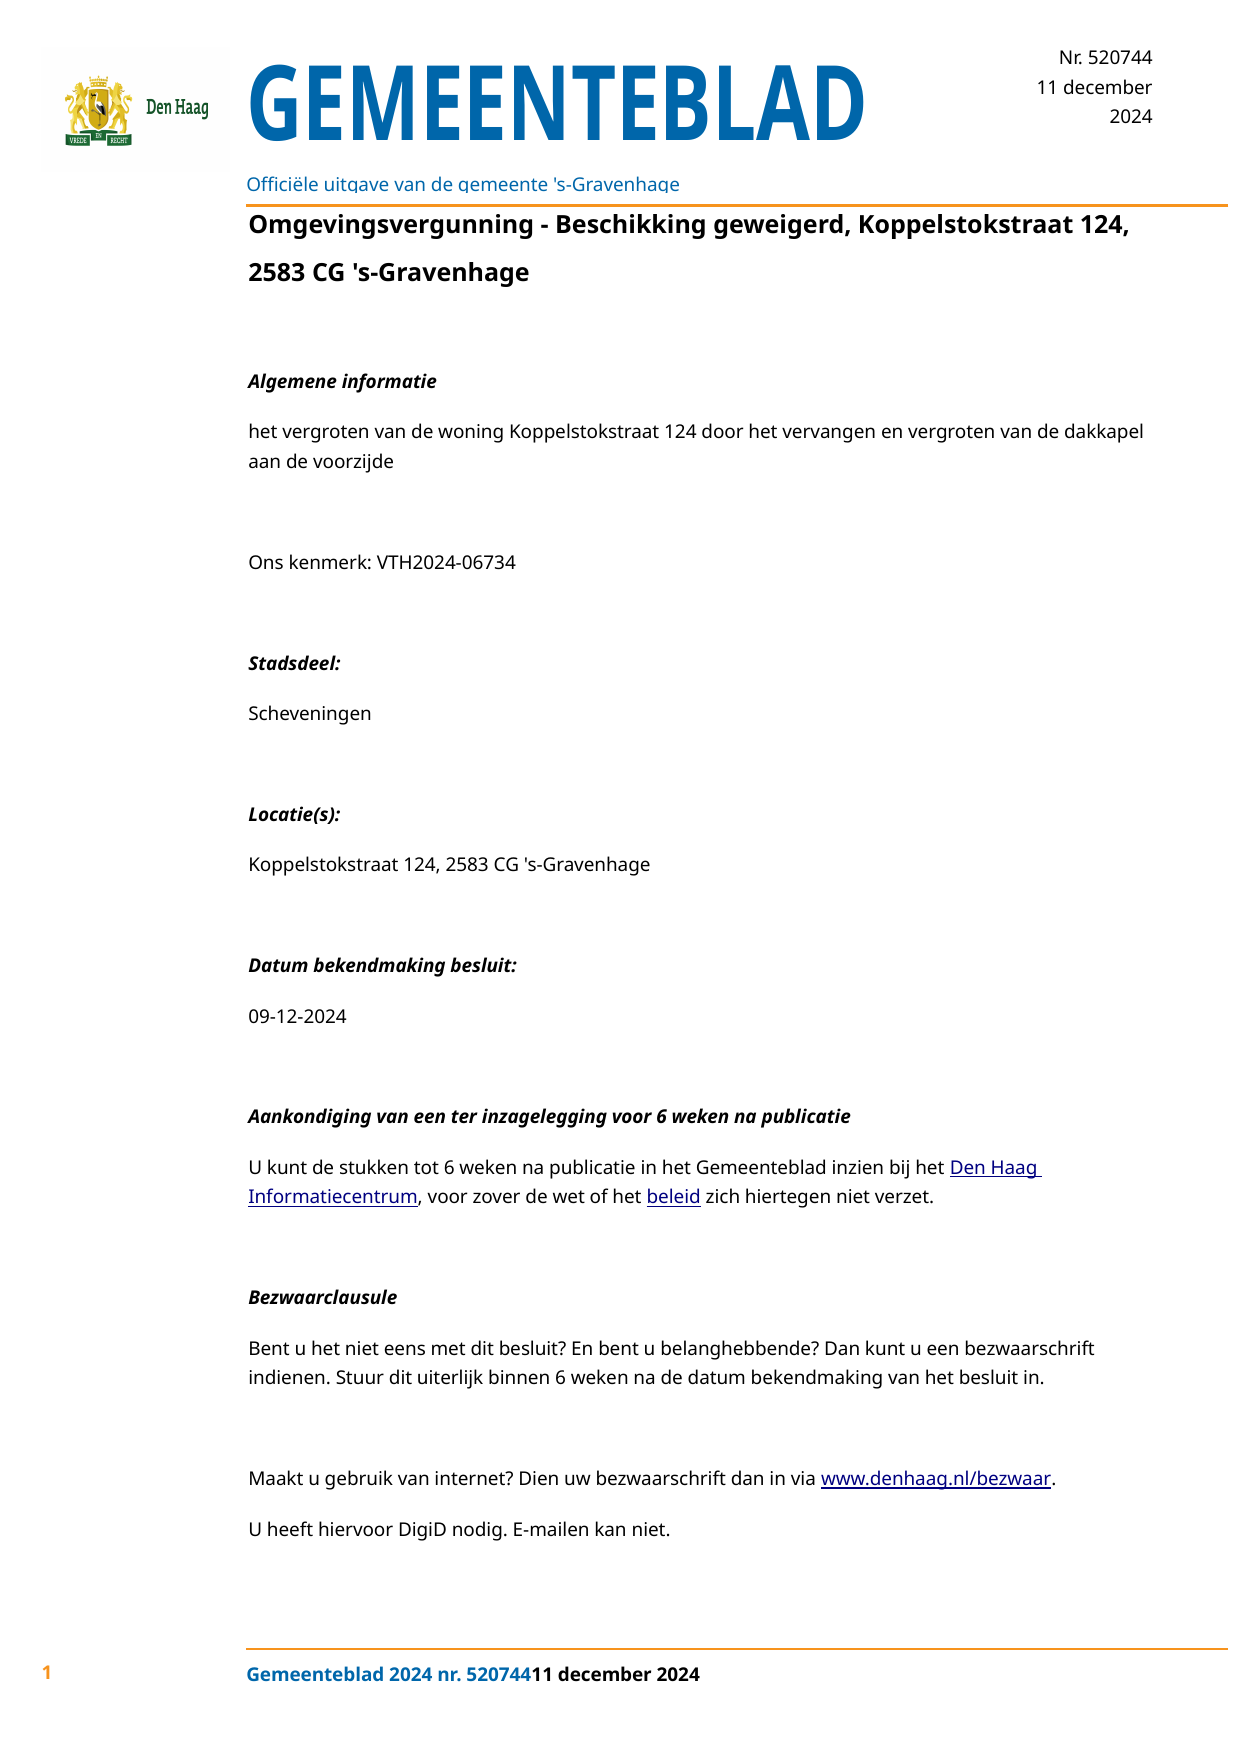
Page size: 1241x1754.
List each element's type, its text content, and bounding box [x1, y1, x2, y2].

text Omgevingsvergunning - Beschikking geweigerd, Koppelstokstraat 124, 2583 CG 's-Gravenhage [248, 207, 1152, 288]
text Ons kenmerk: VTH2024-06734 [248, 549, 1152, 575]
text Bezwaarclausule [248, 1284, 1152, 1310]
text Aankondiging van een ter inzagelegging voor 6 weken na publicatie [248, 1104, 1152, 1129]
text Maakt u gebruik van internet? Dien uw bezwaarschrift dan in via www.denhaag.nl/bezwaar. [248, 1465, 1152, 1491]
text Scheveningen [248, 700, 1152, 726]
text Koppelstokstraat 124, 2583 CG 's-Gravenhage [248, 852, 1152, 877]
text Datum bekendmaking besluit: [248, 952, 1152, 978]
text U heeft hiervoor DigiD nodig. E-mailen kan niet. [248, 1516, 1152, 1542]
text 09-12-2024 [248, 1003, 1152, 1029]
picture [41, 47, 231, 172]
text Stadsdeel: [248, 650, 1152, 676]
text Locatie(s): [248, 801, 1152, 827]
text U kunt de stukken tot 6 weken na publicatie in het Gemeenteblad inzien bij het Den Haag Informatiecentrum, voor zover de wet of het beleid zich hiertegen niet verzet. [248, 1154, 1152, 1209]
text het vergroten van de woning Koppelstokstraat 124 door het vervangen en vergroten van de dakkapel aan de voorzijde [248, 419, 1152, 474]
text Bent u het niet eens met dit besluit? En bent u belanghebbende? Dan kunt u een bezwaarschrift indienen. Stuur dit uiterlijk binnen 6 weken na de datum bekendmaking van het besluit in. [248, 1335, 1152, 1390]
text Algemene informatie [248, 368, 1152, 394]
